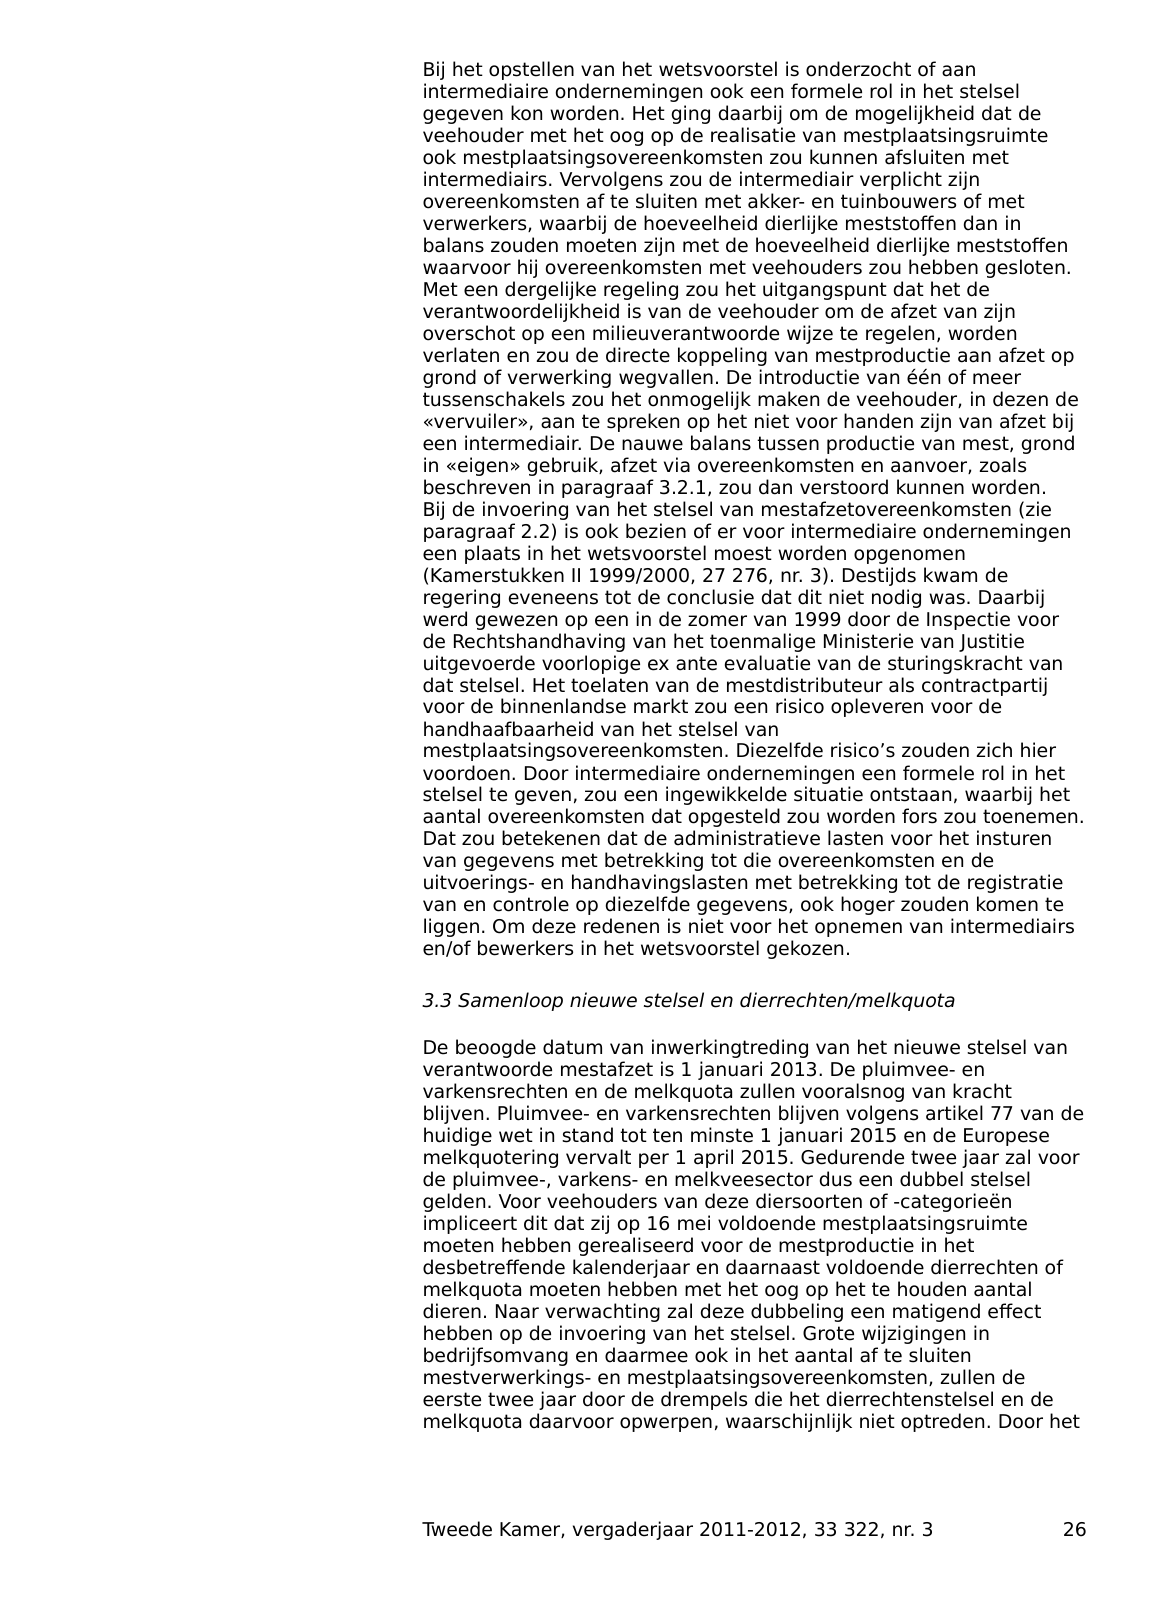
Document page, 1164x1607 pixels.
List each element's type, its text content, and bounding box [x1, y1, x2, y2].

text Bij de invoering van het stelsel van mestafzetovereenkomsten (zie paragraaf 2.2) is ook bezien of er voor intermediaire ondernemingen een plaats in het wetsvoorstel moest worden opgenomen (Kamerstukken II 1999/2000, 27 276, nr. 3). Destijds kwam de regering eveneens tot de conclusie dat dit niet nodig was. Daarbij werd gewezen op een in de zomer van 1999 door de Inspectie voor de Rechtshandhaving van het toenmalige Ministerie van Justitie uitgevoerde voorlopige ex ante evaluatie van de sturingskracht van dat stelsel. Het toelaten van de mestdistributeur als contractpartij voor de binnenlandse markt zou een risico opleveren voor de handhaafbaarheid van het stelsel van mestplaatsingsovereenkomsten. Diezelfde risico’s zouden zich hier voordoen. Door intermediaire ondernemingen een formele rol in het stelsel te geven, zou een ingewikkelde situatie ontstaan, waarbij het aantal overeenkomsten dat opgesteld zou worden fors zou toenemen. Dat zou betekenen dat de administratieve lasten voor het insturen van gegevens met betrekking tot die overeenkomsten en de uitvoerings- en handhavingslasten met betrekking tot de registratie van en controle op diezelfde gegevens, ook hoger zouden komen te liggen. Om deze redenen is niet voor het opnemen van intermediairs en/of bewerkers in het wetsvoorstel gekozen. [422, 499, 1087, 960]
text De beoogde datum van inwerkingtreding van het nieuwe stelsel van verantwoorde mestafzet is 1 januari 2013. De pluimvee- en varkensrechten en de melkquota zullen vooralsnog van kracht blijven. Pluimvee- en varkensrechten blijven volgens artikel 77 van de huidige wet in stand tot ten minste 1 januari 2015 en de Europese melkquotering vervalt per 1 april 2015. Gedurende twee jaar zal voor de pluimvee-, varkens- en melkveesector dus een dubbel stelsel gelden. Voor veehouders van deze diersoorten of -categorieën impliceert dit dat zij op 16 mei voldoende mestplaatsingsruimte moeten hebben gerealiseerd voor de mestproductie in het desbetreffende kalenderjaar en daarnaast voldoende dierrechten of melkquota moeten hebben met het oog op het te houden aantal dieren. Naar verwachting zal deze dubbeling een matigend effect hebben op de invoering van het stelsel. Grote wijzigingen in bedrijfsomvang en daarmee ook in het aantal af te sluiten mestverwerkings- en mestplaatsingsovereenkomsten, zullen de eerste twee jaar door de drempels die het dierrechtenstelsel en de melkquota daarvoor opwerpen, waarschijnlijk niet optreden. Door het [422, 1037, 1087, 1433]
text Bij het opstellen van het wetsvoorstel is onderzocht of aan intermediaire ondernemingen ook een formele rol in het stelsel gegeven kon worden. Het ging daarbij om de mogelijkheid dat de veehouder met het oog op de realisatie van mestplaatsingsruimte ook mestplaatsingsovereenkomsten zou kunnen afsluiten met intermediairs. Vervolgens zou de intermediair verplicht zijn overeenkomsten af te sluiten met akker- en tuinbouwers of met verwerkers, waarbij de hoeveelheid dierlijke meststoffen dan in balans zouden moeten zijn met de hoeveelheid dierlijke meststoffen waarvoor hij overeenkomsten met veehouders zou hebben gesloten. [422, 59, 1087, 279]
subtitle 3.3 Samenloop nieuwe stelsel en dierrechten/melkquota [422, 990, 1087, 1012]
text Met een dergelijke regeling zou het uitgangspunt dat het de verantwoordelijkheid is van de veehouder om de afzet van zijn overschot op een milieuverantwoorde wijze te regelen, worden verlaten en zou de directe koppeling van mestproductie aan afzet op grond of verwerking wegvallen. De introductie van één of meer tussenschakels zou het onmogelijk maken de veehouder, in dezen de «vervuiler», aan te spreken op het niet voor handen zijn van afzet bij een intermediair. De nauwe balans tussen productie van mest, grond in «eigen» gebruik, afzet via overeenkomsten en aanvoer, zoals beschreven in paragraaf 3.2.1, zou dan verstoord kunnen worden. [422, 279, 1087, 499]
